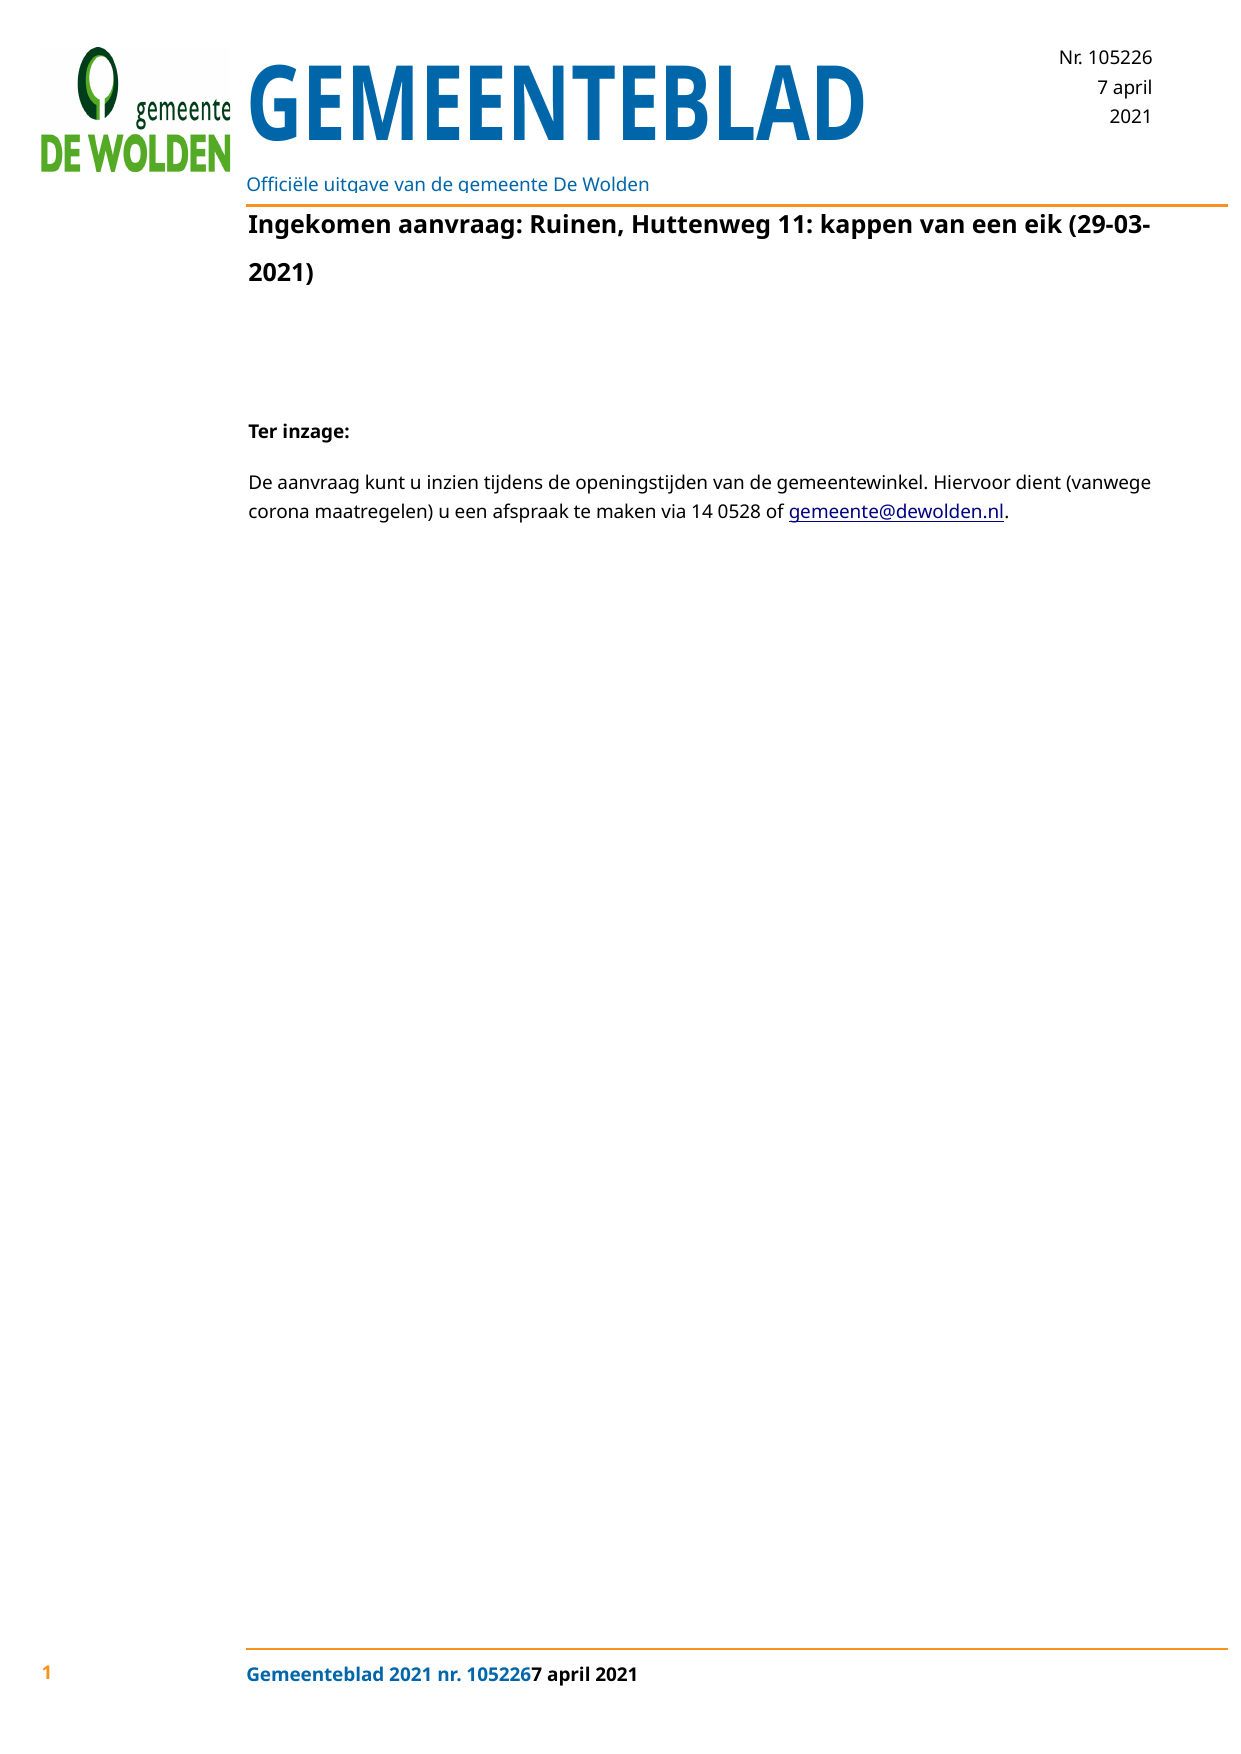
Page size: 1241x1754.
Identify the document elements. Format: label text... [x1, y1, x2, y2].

text Ter inzage: [248, 419, 1152, 444]
text De aanvraag kunt u inzien tijdens de openingstijden van de gemeentewinkel. Hiervoor dient (vanwege corona maatregelen) u een afspraak te maken via 14 0528 of gemeente@dewolden.nl. [248, 469, 1152, 524]
text Ingekomen aanvraag: Ruinen, Huttenweg 11: kappen van een eik (29-03-2021) [248, 207, 1152, 288]
picture [41, 47, 231, 172]
